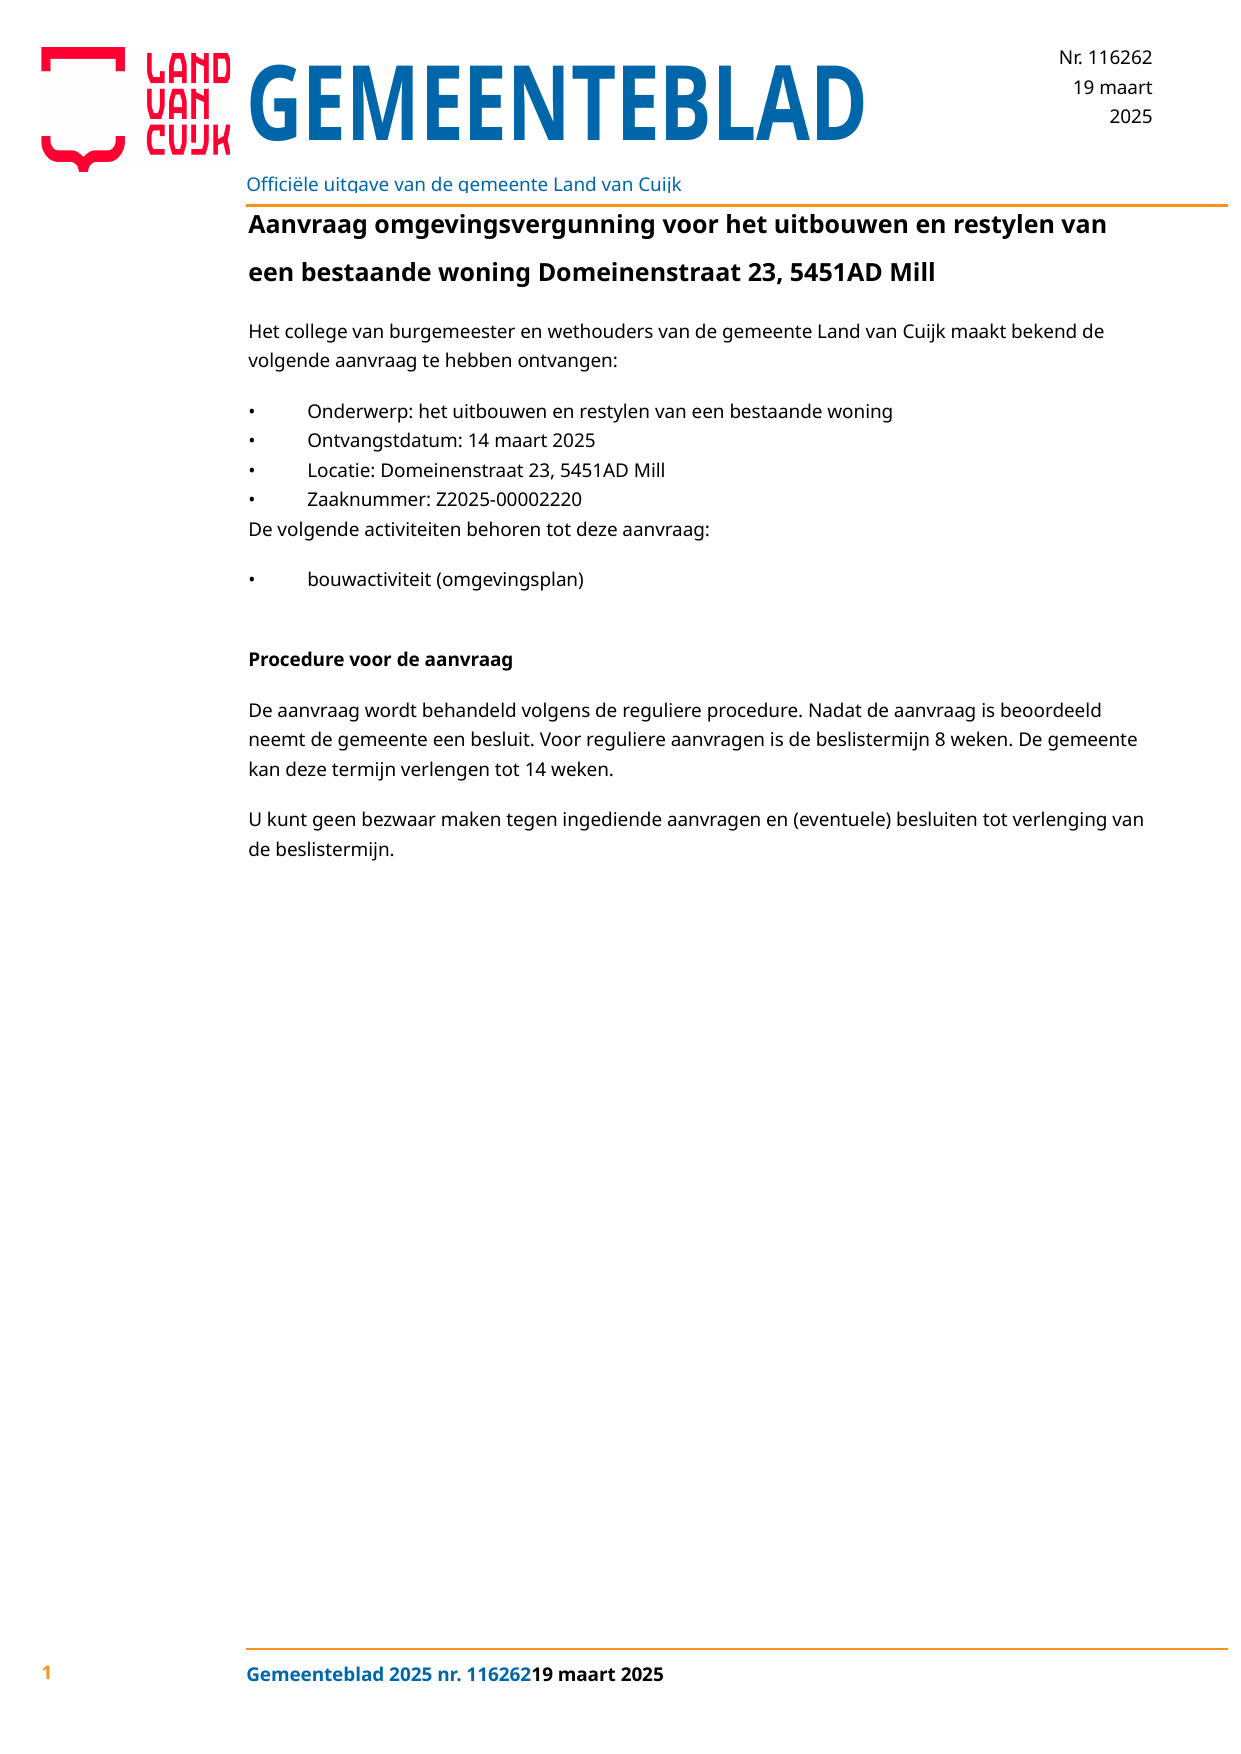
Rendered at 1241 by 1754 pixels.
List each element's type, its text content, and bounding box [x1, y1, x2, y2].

text Het college van burgemeester en wethouders van de gemeente Land van Cuijk maakt bekend de volgende aanvraag te hebben ontvangen: [248, 318, 1152, 373]
text Aanvraag omgevingsvergunning voor het uitbouwen en restylen van een bestaande woning Domeinenstraat 23, 5451AD Mill [248, 207, 1152, 288]
list Onderwerp: het uitbouwen en restylen van een bestaande woning [248, 398, 1152, 424]
text De volgende activiteiten behoren tot deze aanvraag: [248, 516, 1152, 542]
text Procedure voor de aanvraag [248, 647, 1152, 672]
list Zaaknummer: Z2025-00002220 [248, 487, 1152, 512]
text De aanvraag wordt behandeld volgens de reguliere procedure. Nadat de aanvraag is beoordeeld neemt de gemeente een besluit. Voor reguliere aanvragen is de beslistermijn 8 weken. De gemeente kan deze termijn verlengen tot 14 weken. [248, 697, 1152, 782]
list Locatie: Domeinenstraat 23, 5451AD Mill [248, 457, 1152, 483]
list bouwactiviteit (omgevingsplan) [248, 567, 1152, 592]
text U kunt geen bezwaar maken tegen ingediende aanvragen en (eventuele) besluiten tot verlenging van de beslistermijn. [248, 807, 1152, 862]
list Ontvangstdatum: 14 maart 2025 [248, 427, 1152, 453]
picture [41, 47, 231, 172]
